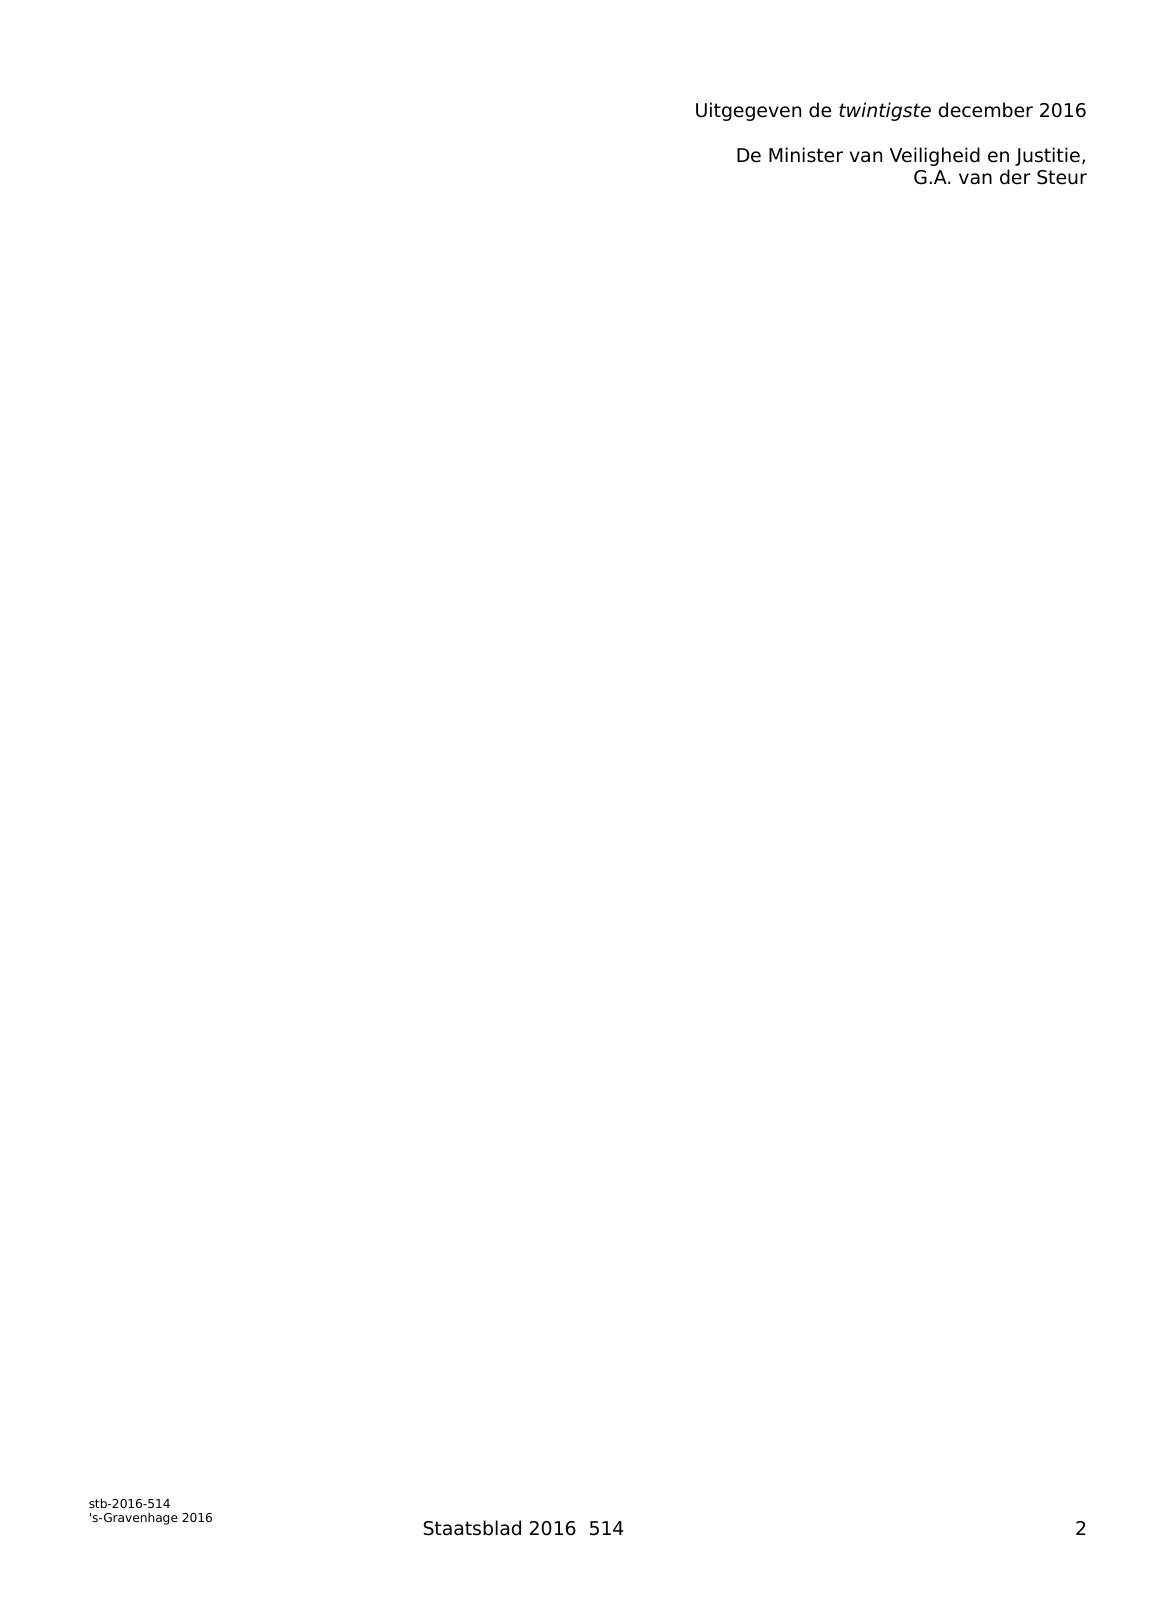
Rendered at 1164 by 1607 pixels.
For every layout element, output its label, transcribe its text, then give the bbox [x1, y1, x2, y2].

text De Minister van Veiligheid en Justitie, G.A. van der Steur [422, 144, 1087, 188]
text stb-2016-514 [88, 1497, 323, 1511]
text Uitgegeven de twintigste december 2016 [422, 100, 1087, 122]
text 's-Gravenhage 2016 [88, 1511, 323, 1525]
